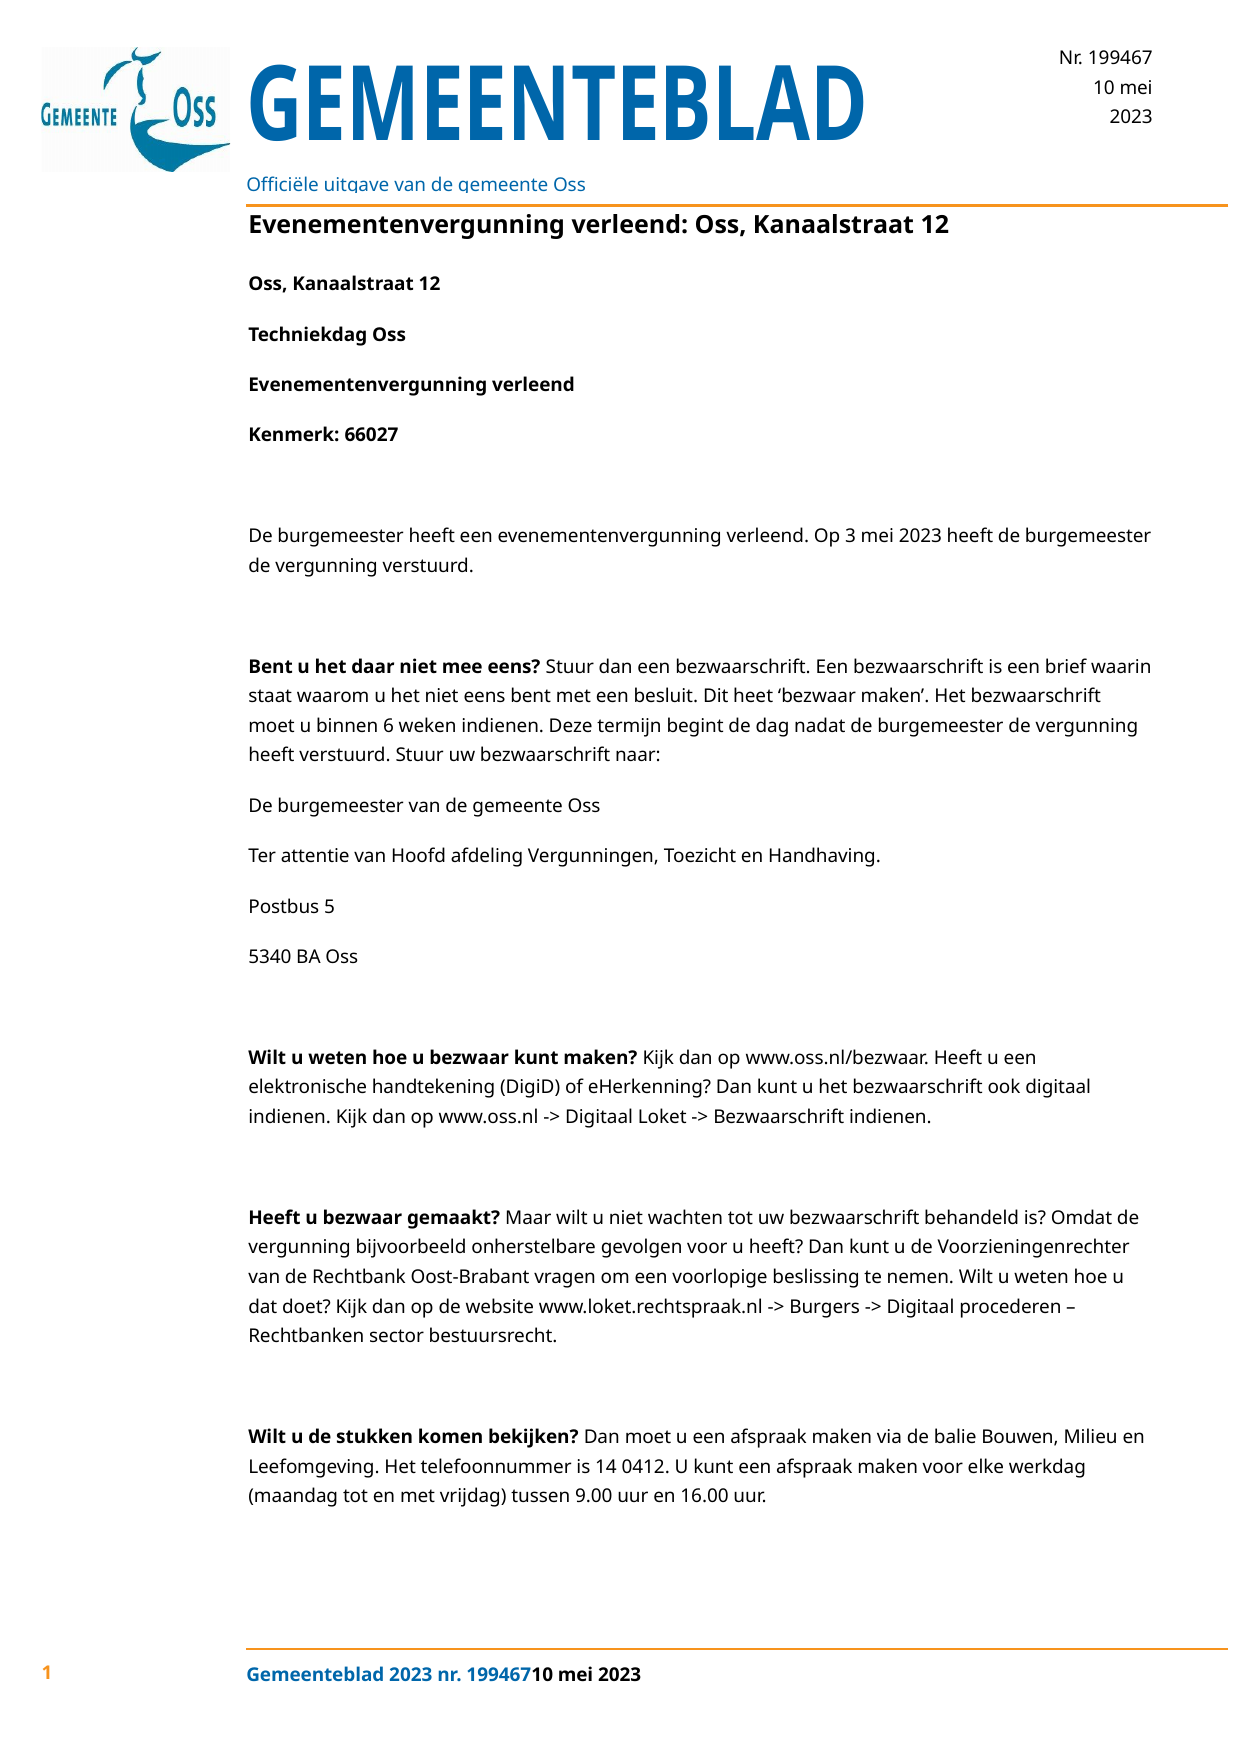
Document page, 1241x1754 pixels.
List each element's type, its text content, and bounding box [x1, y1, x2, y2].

text De burgemeester heeft een evenementenvergunning verleend. Op 3 mei 2023 heeft de burgemeester de vergunning verstuurd. [248, 522, 1152, 578]
text Evenementenvergunning verleend: Oss, Kanaalstraat 12 [248, 207, 1152, 241]
picture [41, 47, 231, 172]
text Ter attentie van Hoofd afdeling Vergunningen, Toezicht en Handhaving. [248, 842, 1152, 868]
text Heeft u bezwaar gemaakt? Maar wilt u niet wachten tot uw bezwaarschrift behandeld is? Omdat de vergunning bijvoorbeeld onherstelbare gevolgen voor u heeft? Dan kunt u de Voorzieningenrechter van de Rechtbank Oost-Brabant vragen om een voorlopige beslissing te nemen. Wilt u weten hoe u dat doet? Kijk dan op de website www.loket.rechtspraak.nl -> Burgers -> Digitaal procederen – Rechtbanken sector bestuursrecht. [248, 1204, 1152, 1348]
text Oss, Kanaalstraat 12 [248, 270, 1152, 296]
text 5340 BA Oss [248, 943, 1152, 969]
text Evenementenvergunning verleend [248, 371, 1152, 397]
text Kenmerk: 66027 [248, 422, 1152, 447]
text Techniekdag Oss [248, 321, 1152, 346]
text Bent u het daar niet mee eens? Stuur dan een bezwaarschrift. Een bezwaarschrift is een brief waarin staat waarom u het niet eens bent met een besluit. Dit heet ‘bezwaar maken’. Het bezwaarschrift moet u binnen 6 weken indienen. Deze termijn begint de dag nadat de burgemeester de vergunning heeft verstuurd. Stuur uw bezwaarschrift naar: [248, 653, 1152, 767]
text Wilt u de stukken komen bekijken? Dan moet u een afspraak maken via de balie Bouwen, Milieu en Leefomgeving. Het telefoonnummer is 14 0412. U kunt een afspraak maken voor elke werkdag (maandag tot en met vrijdag) tussen 9.00 uur en 16.00 uur. [248, 1423, 1152, 1508]
text Wilt u weten hoe u bezwaar kunt maken? Kijk dan op www.oss.nl/bezwaar. Heeft u een elektronische handtekening (DigiD) of eHerkenning? Dan kunt u het bezwaarschrift ook digitaal indienen. Kijk dan op www.oss.nl -> Digitaal Loket -> Bezwaarschrift indienen. [248, 1044, 1152, 1129]
text De burgemeester van de gemeente Oss [248, 792, 1152, 818]
text Postbus 5 [248, 893, 1152, 918]
